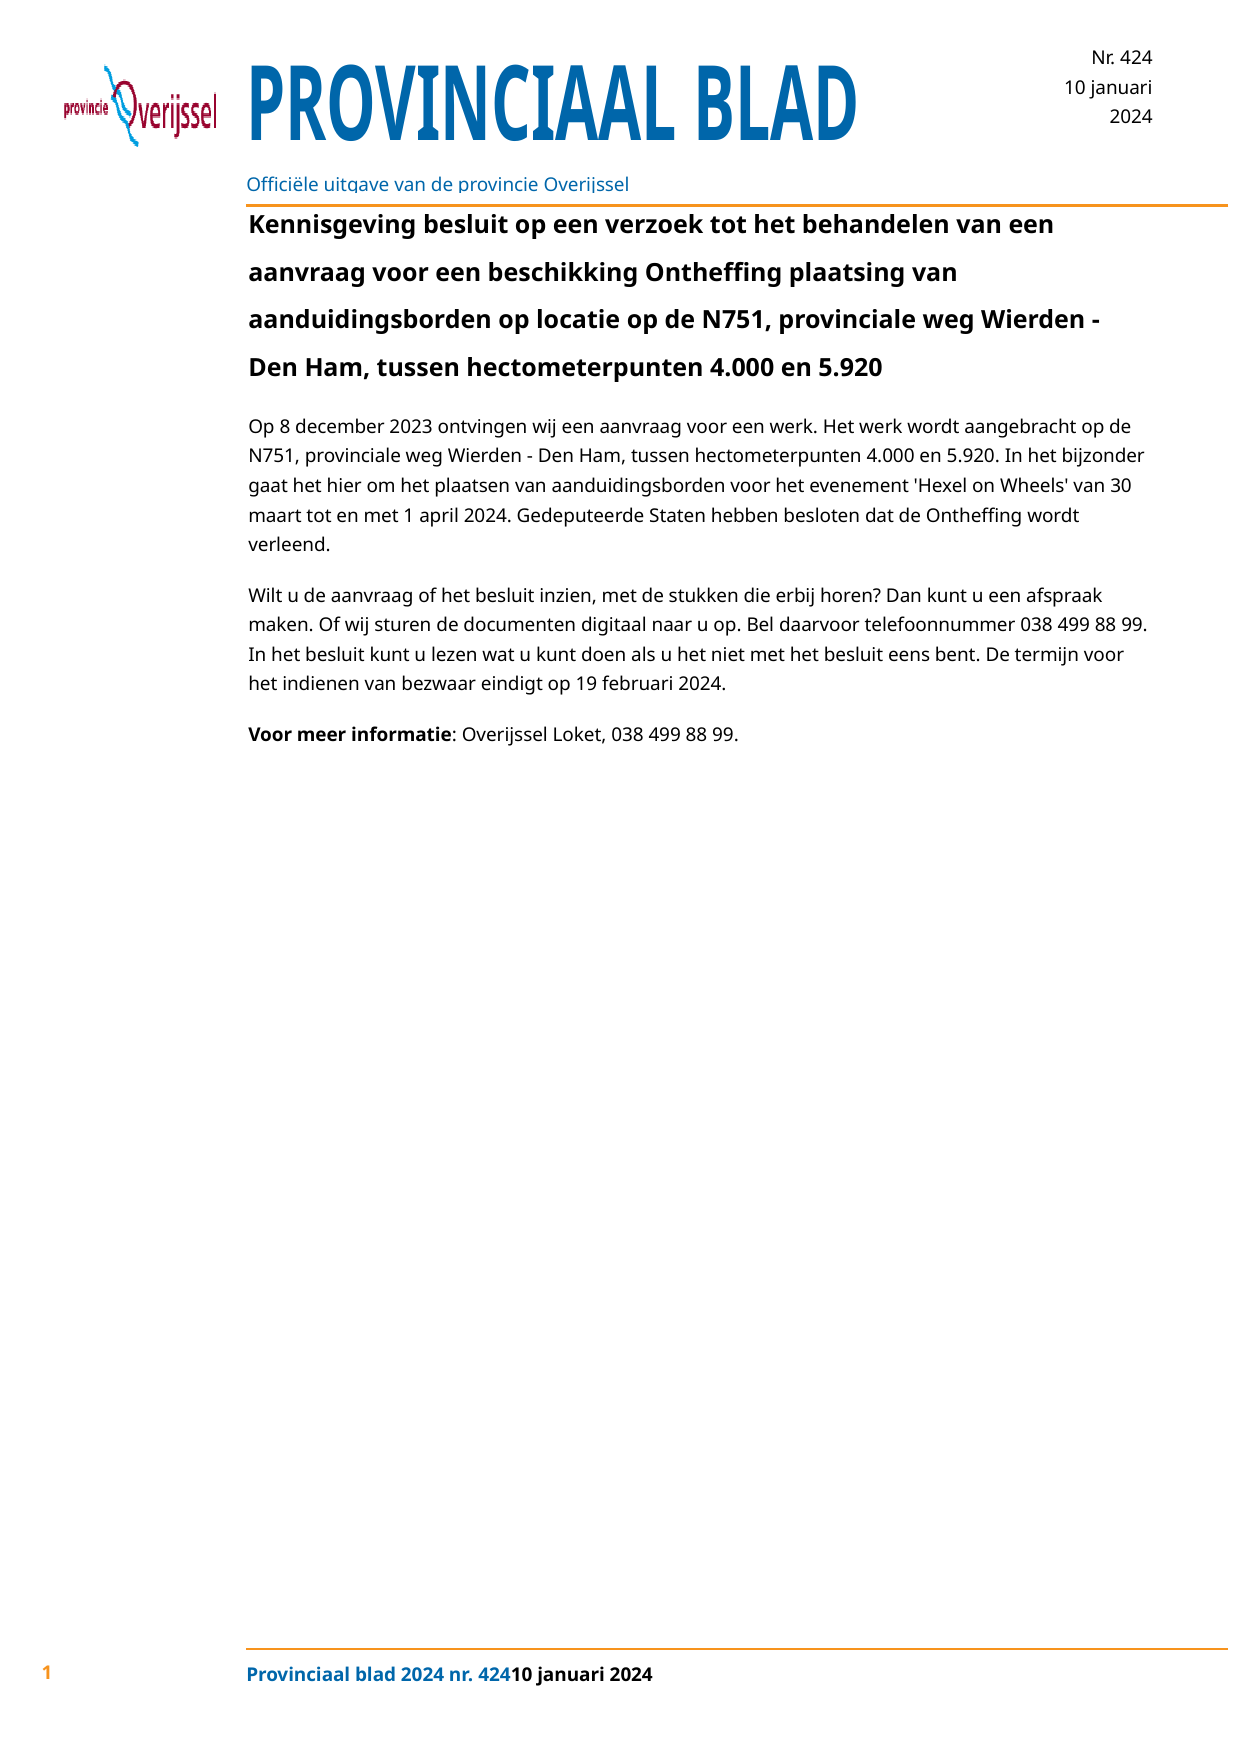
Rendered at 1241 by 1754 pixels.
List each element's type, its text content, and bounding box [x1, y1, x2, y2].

text Wilt u de aanvraag of het besluit inzien, met de stukken die erbij horen? Dan kunt u een afspraak maken. Of wij sturen de documenten digitaal naar u op. Bel daarvoor telefoonnummer 038 499 88 99. In het besluit kunt u lezen wat u kunt doen als u het niet met het besluit eens bent. De termijn voor het indienen van bezwaar eindigt op 19 februari 2024. [248, 582, 1152, 696]
text Voor meer informatie: Overijssel Loket, 038 499 88 99. [248, 721, 1152, 747]
picture [41, 47, 231, 172]
text Kennisgeving besluit op een verzoek tot het behandelen van een aanvraag voor een beschikking Ontheffing plaatsing van aanduidingsborden op locatie op de N751, provinciale weg Wierden - Den Ham, tussen hectometerpunten 4.000 en 5.920 [248, 207, 1152, 384]
text Op 8 december 2023 ontvingen wij een aanvraag voor een werk. Het werk wordt aangebracht op de N751, provinciale weg Wierden - Den Ham, tussen hectometerpunten 4.000 en 5.920. In het bijzonder gaat het hier om het plaatsen van aanduidingsborden voor het evenement 'Hexel on Wheels' van 30 maart tot en met 1 april 2024. Gedeputeerde Staten hebben besloten dat de Ontheffing wordt verleend. [248, 413, 1152, 557]
